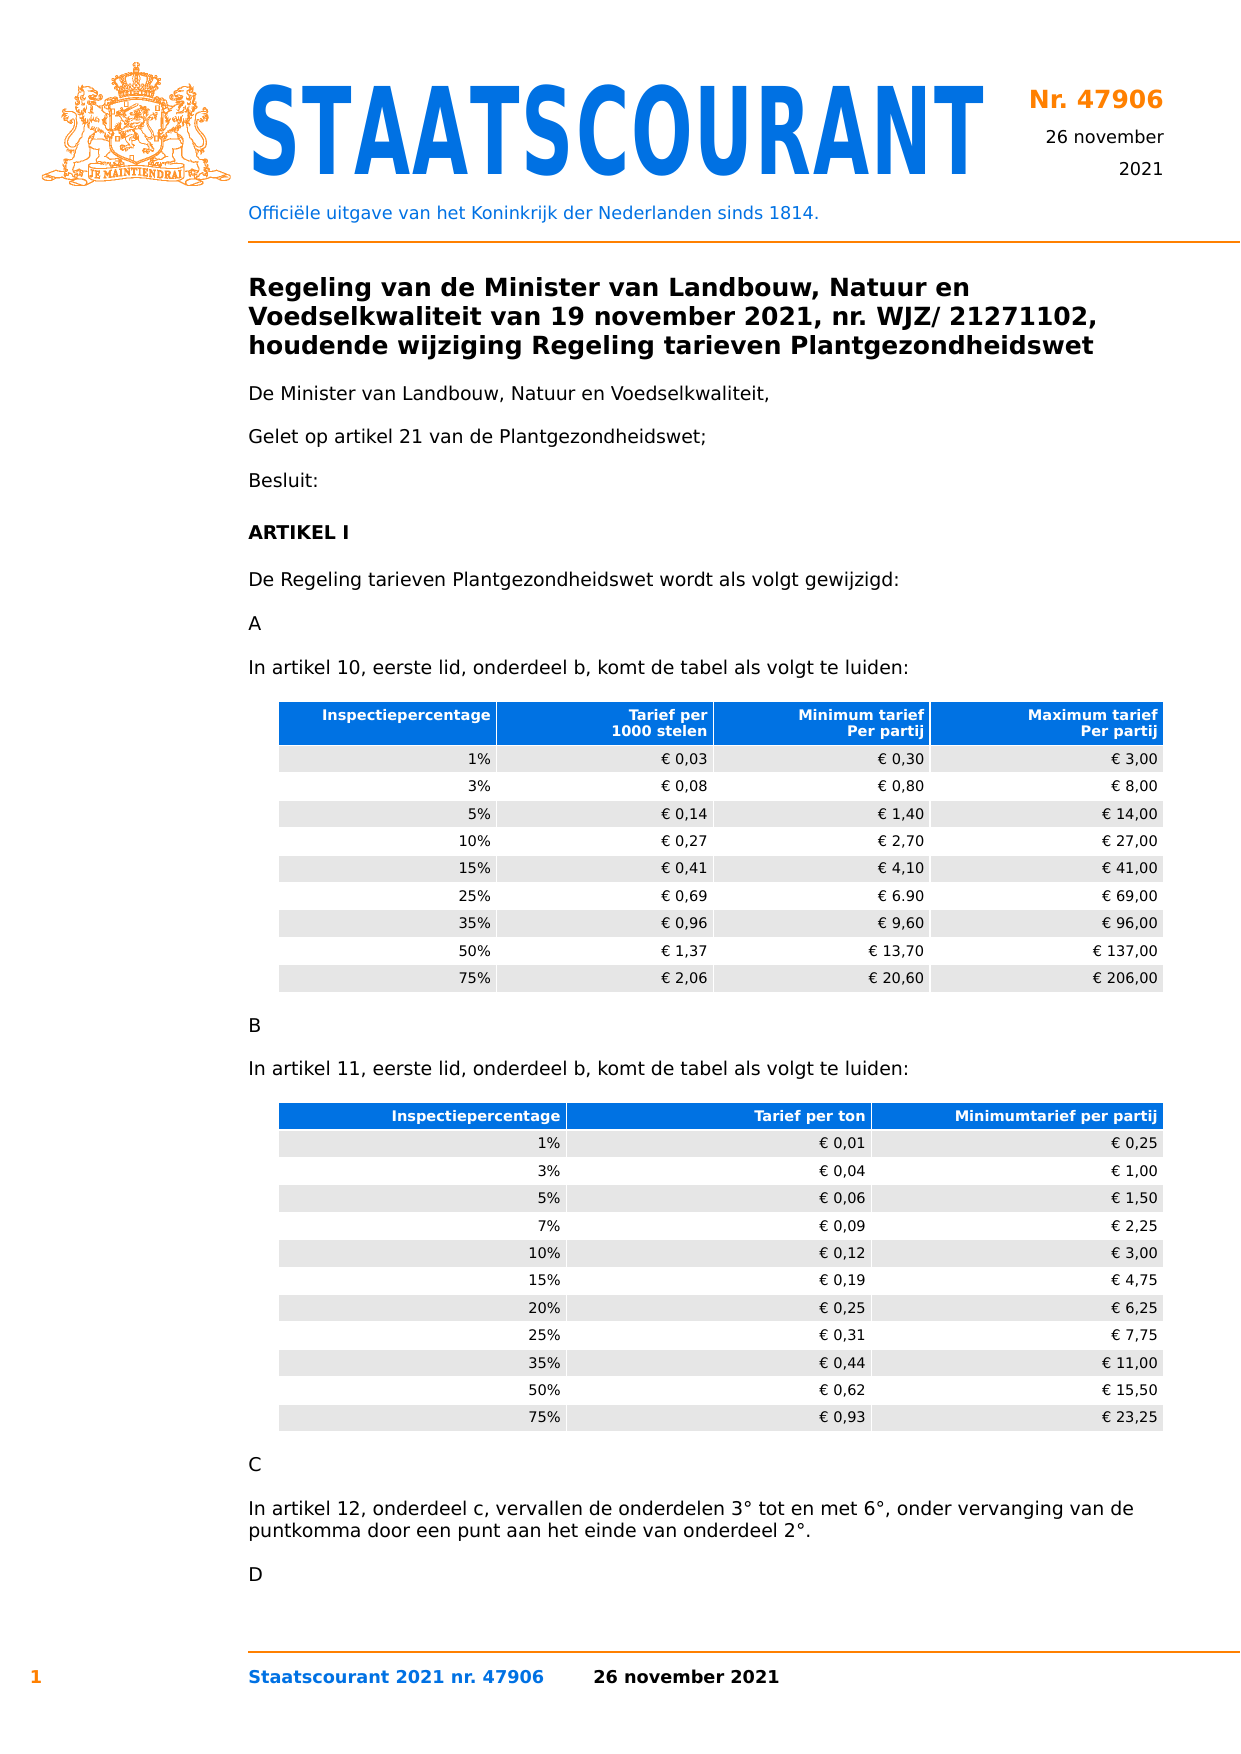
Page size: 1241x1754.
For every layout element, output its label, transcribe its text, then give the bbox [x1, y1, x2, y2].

table_cell € 11,00 [872, 1350, 1163, 1376]
table_cell 25% [279, 883, 496, 909]
table_header Minimum tarief Per partij [714, 702, 929, 745]
table_cell 7% [279, 1213, 566, 1239]
table_cell € 96,00 [931, 910, 1163, 937]
table_cell 50% [279, 938, 496, 964]
table_cell € 0,14 [497, 801, 713, 827]
table_cell € 69,00 [931, 883, 1163, 909]
table_cell € 0,25 [872, 1131, 1163, 1157]
table_cell € 1,00 [872, 1158, 1163, 1184]
table_cell € 137,00 [931, 938, 1163, 964]
table_header [25, 62, 248, 241]
table_cell 1% [279, 746, 496, 772]
table_cell € 0,80 [714, 774, 929, 800]
table_cell € 1,40 [714, 801, 929, 827]
subtitle ARTIKEL I [248, 522, 1163, 544]
table_cell 3% [279, 1158, 566, 1184]
table_cell € 0,27 [497, 828, 713, 854]
table_cell € 14,00 [931, 801, 1163, 827]
text Besluit: [248, 470, 1163, 492]
table_cell € 9,60 [714, 910, 929, 937]
picture [41, 62, 231, 186]
table_cell € 0,44 [567, 1350, 871, 1376]
table_header Tarief per ton [567, 1103, 871, 1129]
table_cell 50% [279, 1377, 566, 1403]
table_cell 15% [279, 1268, 566, 1294]
table_cell € 0,04 [567, 1158, 871, 1184]
table_header STAATSCOURANT [248, 62, 998, 203]
table_cell € 15,50 [872, 1377, 1163, 1403]
table_cell 35% [279, 910, 496, 937]
table_cell € 6.90 [714, 883, 929, 909]
text Gelet op artikel 21 van de Plantgezondheidswet; [248, 426, 1163, 448]
table_cell 15% [279, 856, 496, 882]
table_cell € 3,00 [872, 1240, 1163, 1267]
table_cell 5% [279, 801, 496, 827]
table_cell € 8,00 [931, 774, 1163, 800]
table_cell 10% [279, 828, 496, 854]
table_cell 1% [279, 1131, 566, 1157]
table_cell 25% [279, 1323, 566, 1349]
table_header Minimumtarief per partij [872, 1103, 1163, 1129]
text D [248, 1563, 1163, 1586]
table_cell € 27,00 [931, 828, 1163, 854]
table_cell € 4,10 [714, 856, 929, 882]
table_cell € 1,50 [872, 1185, 1163, 1212]
table_cell € 0,41 [497, 856, 713, 882]
table_cell € 0,06 [567, 1185, 871, 1212]
table_cell € 0,08 [497, 774, 713, 800]
table_cell € 41,00 [931, 856, 1163, 882]
text De Regeling tarieven Plantgezondheidswet wordt als volgt gewijzigd: [248, 569, 1163, 591]
text B [248, 1014, 1163, 1036]
table_cell € 0,03 [497, 746, 713, 772]
text De Minister van Landbouw, Natuur en Voedselkwaliteit, [248, 382, 1163, 404]
table_cell € 23,25 [872, 1405, 1163, 1431]
table_cell 5% [279, 1185, 566, 1212]
table_cell € 0,31 [567, 1323, 871, 1349]
table_cell 3% [279, 774, 496, 800]
table_cell € 20,60 [714, 965, 929, 992]
table_cell 26 november [998, 121, 1240, 153]
table_header Tarief per 1000 stelen [497, 702, 713, 745]
table_cell € 0,01 [567, 1131, 871, 1157]
text C [248, 1454, 1163, 1476]
table_cell € 206,00 [931, 965, 1163, 992]
table_cell Officiële uitgave van het Koninkrijk der Nederlanden sinds 1814. [248, 203, 1240, 241]
table_cell € 2,25 [872, 1213, 1163, 1239]
table_cell € 1,37 [497, 938, 713, 964]
table_cell 10% [279, 1240, 566, 1267]
table_cell € 6,25 [872, 1295, 1163, 1321]
subtitle Regeling van de Minister van Landbouw, Natuur en Voedselkwaliteit van 19 november 2021, nr. WJZ/ 21271102, houdende wijziging Regeling tarieven Plantgezondheidswet [248, 273, 1163, 361]
table_cell 2021 [998, 153, 1240, 203]
table_cell € 2,06 [497, 965, 713, 992]
table_cell € 3,00 [931, 746, 1163, 772]
table_cell 75% [279, 965, 496, 992]
text A [248, 613, 1163, 635]
table_cell € 0,62 [567, 1377, 871, 1403]
table_cell € 0,69 [497, 883, 713, 909]
table_cell 35% [279, 1350, 566, 1376]
table_header Inspectiepercentage [279, 1103, 566, 1129]
table_cell 75% [279, 1405, 566, 1431]
text In artikel 11, eerste lid, onderdeel b, komt de tabel als volgt te luiden: [248, 1058, 1163, 1080]
table_header Inspectiepercentage [279, 702, 496, 745]
text In artikel 12, onderdeel c, vervallen de onderdelen 3° tot en met 6°, onder vervanging van de puntkomma door een punt aan het einde van onderdeel 2°. [248, 1498, 1163, 1542]
table_cell € 7,75 [872, 1323, 1163, 1349]
table_header Maximum tarief Per partij [931, 702, 1163, 745]
table_header Nr. 47906 [998, 62, 1240, 121]
table_cell € 0,19 [567, 1268, 871, 1294]
table_cell € 0,30 [714, 746, 929, 772]
table_cell € 0,96 [497, 910, 713, 937]
table_cell € 0,93 [567, 1405, 871, 1431]
table_cell € 0,09 [567, 1213, 871, 1239]
table_cell € 0,25 [567, 1295, 871, 1321]
table_cell € 4,75 [872, 1268, 1163, 1294]
table_cell € 0,12 [567, 1240, 871, 1267]
text In artikel 10, eerste lid, onderdeel b, komt de tabel als volgt te luiden: [248, 657, 1163, 679]
table_cell € 13,70 [714, 938, 929, 964]
table_cell 20% [279, 1295, 566, 1321]
table_cell € 2,70 [714, 828, 929, 854]
